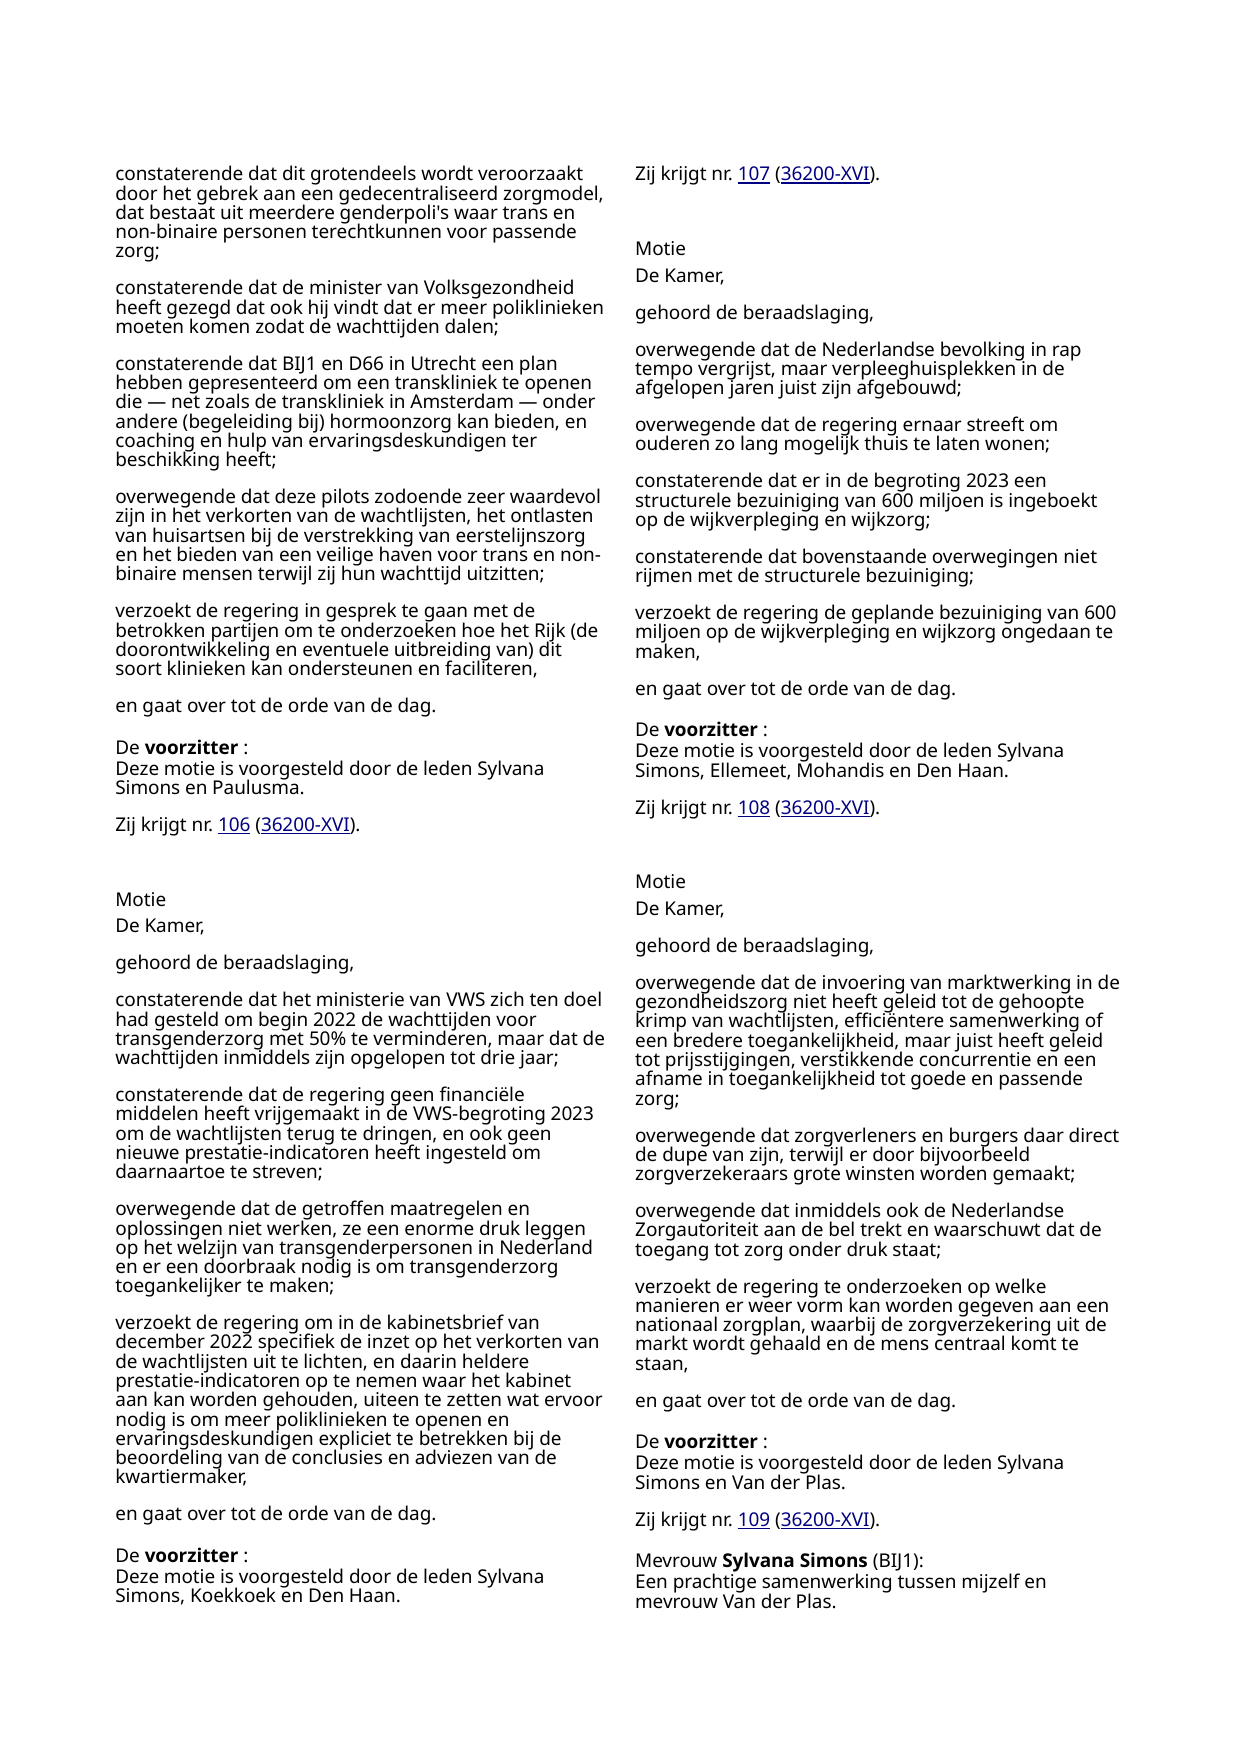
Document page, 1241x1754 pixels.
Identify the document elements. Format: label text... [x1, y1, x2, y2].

text Mevrouw Sylvana Simons (BIJ1): [635, 1548, 1125, 1573]
text constaterende dat BIJ1 en D66 in Utrecht een plan hebben gepresenteerd om een transkliniek te openen die — net zoals de transkliniek in Amsterdam — onder andere (begeleiding bij) hormoonzorg kan bieden, en coaching en hulp van ervaringsdeskundigen ter beschikking heeft; [115, 355, 605, 471]
text Deze motie is voorgesteld door de leden Sylvana Simons, Koekkoek en Den Haan. [115, 1568, 605, 1607]
text overwegende dat de Nederlandse bevolking in rap tempo vergrijst, maar verpleeghuisplekken in de afgelopen jaren juist zijn afgebouwd; [635, 341, 1125, 398]
text De Kamer, [115, 917, 605, 937]
text gehoord de beraadslaging, [115, 954, 605, 974]
text De Kamer, [635, 900, 1125, 919]
text Zij krijgt nr. 108 (36200-XVI). [635, 799, 1125, 818]
text en gaat over tot de orde van de dag. [115, 1505, 605, 1525]
text gehoord de beraadslaging, [635, 304, 1125, 323]
text Motie [635, 235, 1125, 261]
text constaterende dat het ministerie van VWS zich ten doel had gesteld om begin 2022 de wachttijden voor transgenderzorg met 50% te verminderen, maar dat de wachttijden inmiddels zijn opgelopen tot drie jaar; [115, 991, 605, 1068]
text Een prachtige samenwerking tussen mijzelf en mevrouw Van der Plas. [635, 1573, 1125, 1612]
text constaterende dat dit grotendeels wordt veroorzaakt door het gebrek aan een gedecentraliseerd zorgmodel, dat bestaat uit meerdere genderpoli's waar trans en non-binaire personen terechtkunnen voor passende zorg; [115, 165, 605, 262]
text verzoekt de regering de geplande bezuiniging van 600 miljoen op de wijkverpleging en wijkzorg ongedaan te maken, [635, 604, 1125, 662]
text overwegende dat de getroffen maatregelen en oplossingen niet werken, ze een enorme druk leggen op het welzijn van transgenderpersonen in Nederland en er een doorbraak nodig is om transgenderzorg toegankelijker te maken; [115, 1200, 605, 1297]
text constaterende dat de regering geen financiële middelen heeft vrijgemaakt in de VWS-begroting 2023 om de wachtlijsten terug te dringen, en ook geen nieuwe prestatie-indicatoren heeft ingesteld om daarnaartoe te streven; [115, 1086, 605, 1182]
text en gaat over tot de orde van de dag. [115, 697, 605, 716]
text constaterende dat de minister van Volksgezondheid heeft gezegd dat ook hij vindt dat er meer poliklinieken moeten komen zodat de wachttijden dalen; [115, 279, 605, 337]
text Zij krijgt nr. 106 (36200-XVI). [115, 816, 605, 835]
text overwegende dat de regering ernaar streeft om ouderen zo lang mogelijk thuis te laten wonen; [635, 416, 1125, 455]
text verzoekt de regering te onderzoeken op welke manieren er weer vorm kan worden gegeven aan een nationaal zorgplan, waarbij de zorgverzekering uit de markt wordt gehaald en de mens centraal komt te staan, [635, 1278, 1125, 1374]
text overwegende dat deze pilots zodoende zeer waardevol zijn in het verkorten van de wachtlijsten, het ontlasten van huisartsen bij de verstrekking van eerstelijnszorg en het bieden van een veilige haven voor trans en non-binaire mensen terwijl zij hun wachttijd uitzitten; [115, 488, 605, 584]
text Deze motie is voorgesteld door de leden Sylvana Simons, Ellemeet, Mohandis en Den Haan. [635, 742, 1125, 781]
text verzoekt de regering in gesprek te gaan met de betrokken partijen om te onderzoeken hoe het Rijk (de doorontwikkeling en eventuele uitbreiding van) dit soort klinieken kan ondersteunen en faciliteren, [115, 602, 605, 679]
text Deze motie is voorgesteld door de leden Sylvana Simons en Paulusma. [115, 760, 605, 798]
text overwegende dat zorgverleners en burgers daar direct de dupe van zijn, terwijl er door bijvoorbeeld zorgverzekeraars grote winsten worden gemaakt; [635, 1127, 1125, 1184]
text De voorzitter : [115, 734, 605, 760]
text overwegende dat de invoering van marktwerking in de gezondheidszorg niet heeft geleid tot de gehoopte krimp van wachtlijsten, efficiëntere samenwerking of een bredere toegankelijkheid, maar juist heeft geleid tot prijsstijgingen, verstikkende concurrentie en een afname in toegankelijkheid tot goede en passende zorg; [635, 974, 1125, 1109]
text constaterende dat bovenstaande overwegingen niet rijmen met de structurele bezuiniging; [635, 548, 1125, 586]
text Zij krijgt nr. 109 (36200-XVI). [635, 1511, 1125, 1530]
text De voorzitter : [115, 1542, 605, 1568]
text en gaat over tot de orde van de dag. [635, 680, 1125, 699]
text Zij krijgt nr. 107 (36200-XVI). [635, 165, 1125, 184]
text De Kamer, [635, 267, 1125, 286]
text De voorzitter : [635, 717, 1125, 742]
text De voorzitter : [635, 1429, 1125, 1454]
text Deze motie is voorgesteld door de leden Sylvana Simons en Van der Plas. [635, 1454, 1125, 1493]
text verzoekt de regering om in de kabinetsbrief van december 2022 specifiek de inzet op het verkorten van de wachtlijsten uit te lichten, en daarin heldere prestatie-indicatoren op te nemen waar het kabinet aan kan worden gehouden, uiteen te zetten wat ervoor nodig is om meer poliklinieken te openen en ervaringsdeskundigen expliciet te betrekken bij de beoordeling van de conclusies en adviezen van de kwartiermaker, [115, 1314, 605, 1488]
text overwegende dat inmiddels ook de Nederlandse Zorgautoriteit aan de bel trekt en waarschuwt dat de toegang tot zorg onder druk staat; [635, 1202, 1125, 1260]
text gehoord de beraadslaging, [635, 937, 1125, 956]
text Motie [115, 886, 605, 911]
text Motie [635, 868, 1125, 894]
text en gaat over tot de orde van de dag. [635, 1392, 1125, 1411]
text constaterende dat er in de begroting 2023 een structurele bezuiniging van 600 miljoen is ingeboekt op de wijkverpleging en wijkzorg; [635, 472, 1125, 530]
